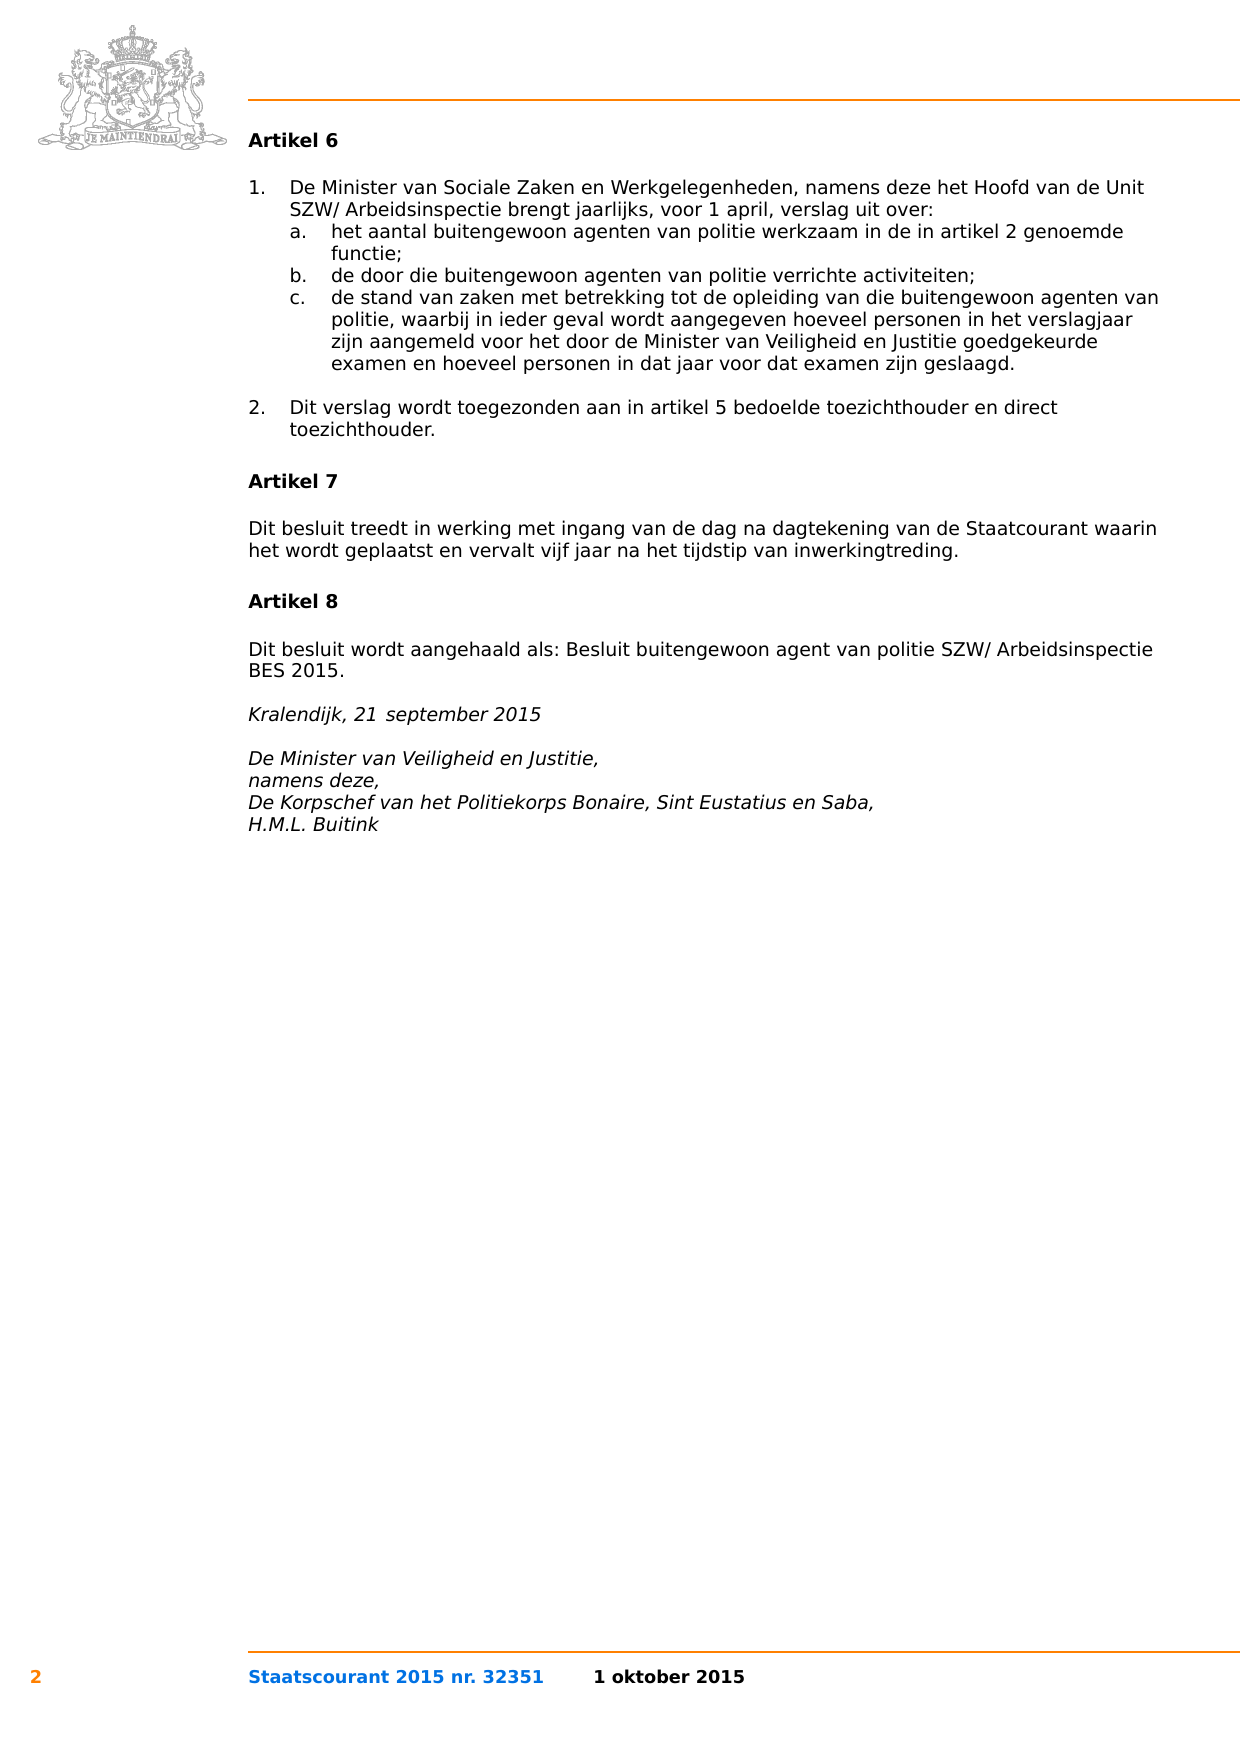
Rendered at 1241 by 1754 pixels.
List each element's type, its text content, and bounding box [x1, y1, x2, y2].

picture [38, 25, 227, 150]
text Dit besluit treedt in werking met ingang van de dag na dagtekening van de Staatcourant waarin het wordt geplaatst en vervalt vijf jaar na het tijdstip van inwerkingtreding. [248, 517, 1163, 561]
text 1. De Minister van Sociale Zaken en Werkgelegenheden, namens deze het Hoofd van de Unit SZW/ Arbeidsinspectie brengt jaarlijks, voor 1 april, verslag uit over: [248, 177, 1163, 221]
subtitle Artikel 8 [248, 591, 1163, 613]
text b. de door die buitengewoon agenten van politie verrichte activiteiten; [289, 265, 1163, 287]
text Kralendijk, 21 september 2015 [248, 704, 1163, 726]
text Dit besluit wordt aangehaald als: Besluit buitengewoon agent van politie SZW/ Arbeidsinspectie BES 2015. [248, 638, 1163, 682]
text 2. Dit verslag wordt toegezonden aan in artikel 5 bedoelde toezichthouder en direct toezichthouder. [248, 397, 1163, 441]
text c. de stand van zaken met betrekking tot de opleiding van die buitengewoon agenten van politie, waarbij in ieder geval wordt aangegeven hoeveel personen in het verslagjaar zijn aangemeld voor het door de Minister van Veiligheid en Justitie goedgekeurde examen en hoeveel personen in dat jaar voor dat examen zijn geslaagd. [289, 287, 1163, 375]
text a. het aantal buitengewoon agenten van politie werkzaam in de in artikel 2 genoemde functie; [289, 221, 1163, 265]
subtitle Artikel 6 [248, 130, 1163, 152]
subtitle Artikel 7 [248, 471, 1163, 492]
text De Minister van Veiligheid en Justitie, namens deze, De Korpschef van het Politiekorps Bonaire, Sint Eustatius en Saba, H.M.L. Buitink [248, 748, 1163, 836]
